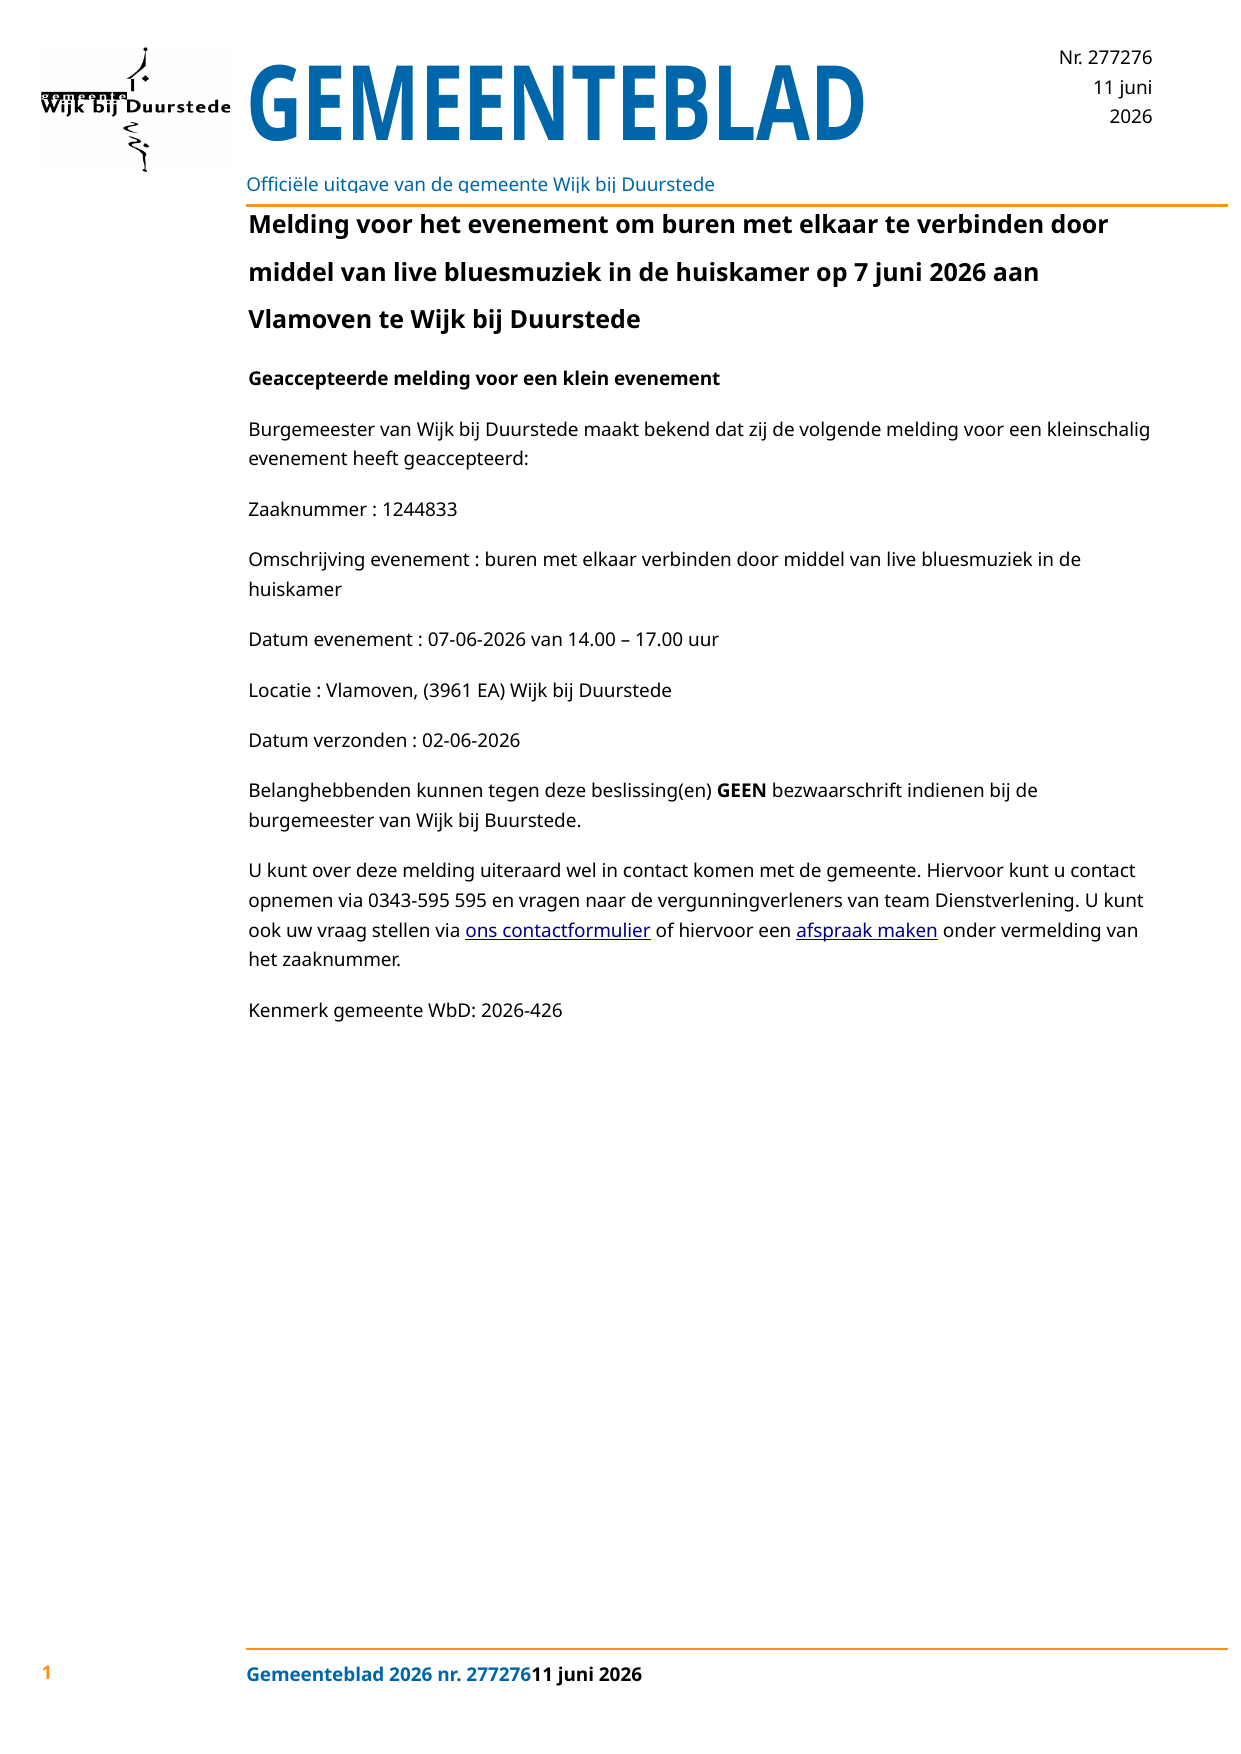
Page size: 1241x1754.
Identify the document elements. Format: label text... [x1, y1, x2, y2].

picture [41, 47, 231, 172]
text Datum evenement : 07-06-2026 van 14.00 – 17.00 uur [248, 626, 1152, 652]
text Belanghebbenden kunnen tegen deze beslissing(en) GEEN bezwaarschrift indienen bij de burgemeester van Wijk bij Buurstede. [248, 778, 1152, 833]
text Melding voor het evenement om buren met elkaar te verbinden door middel van live bluesmuziek in de huiskamer op 7 juni 2026 aan Vlamoven te Wijk bij Duurstede [248, 207, 1152, 336]
text Geaccepteerde melding voor een klein evenement [248, 366, 1152, 391]
text U kunt over deze melding uiteraard wel in contact komen met de gemeente. Hiervoor kunt u contact opnemen via 0343-595 595 en vragen naar de vergunningverleners van team Dienstverlening. U kunt ook uw vraag stellen via ons contactformulier of hiervoor een afspraak maken onder vermelding van het zaaknummer. [248, 858, 1152, 972]
text Burgemeester van Wijk bij Duurstede maakt bekend dat zij de volgende melding voor een kleinschalig evenement heeft geaccepteerd: [248, 416, 1152, 471]
text Omschrijving evenement : buren met elkaar verbinden door middel van live bluesmuziek in de huiskamer [248, 546, 1152, 602]
text Locatie : Vlamoven, (3961 EA) Wijk bij Duurstede [248, 677, 1152, 702]
text Zaaknummer : 1244833 [248, 496, 1152, 522]
text Kenmerk gemeente WbD: 2026-426 [248, 997, 1152, 1022]
text Datum verzonden : 02-06-2026 [248, 727, 1152, 753]
